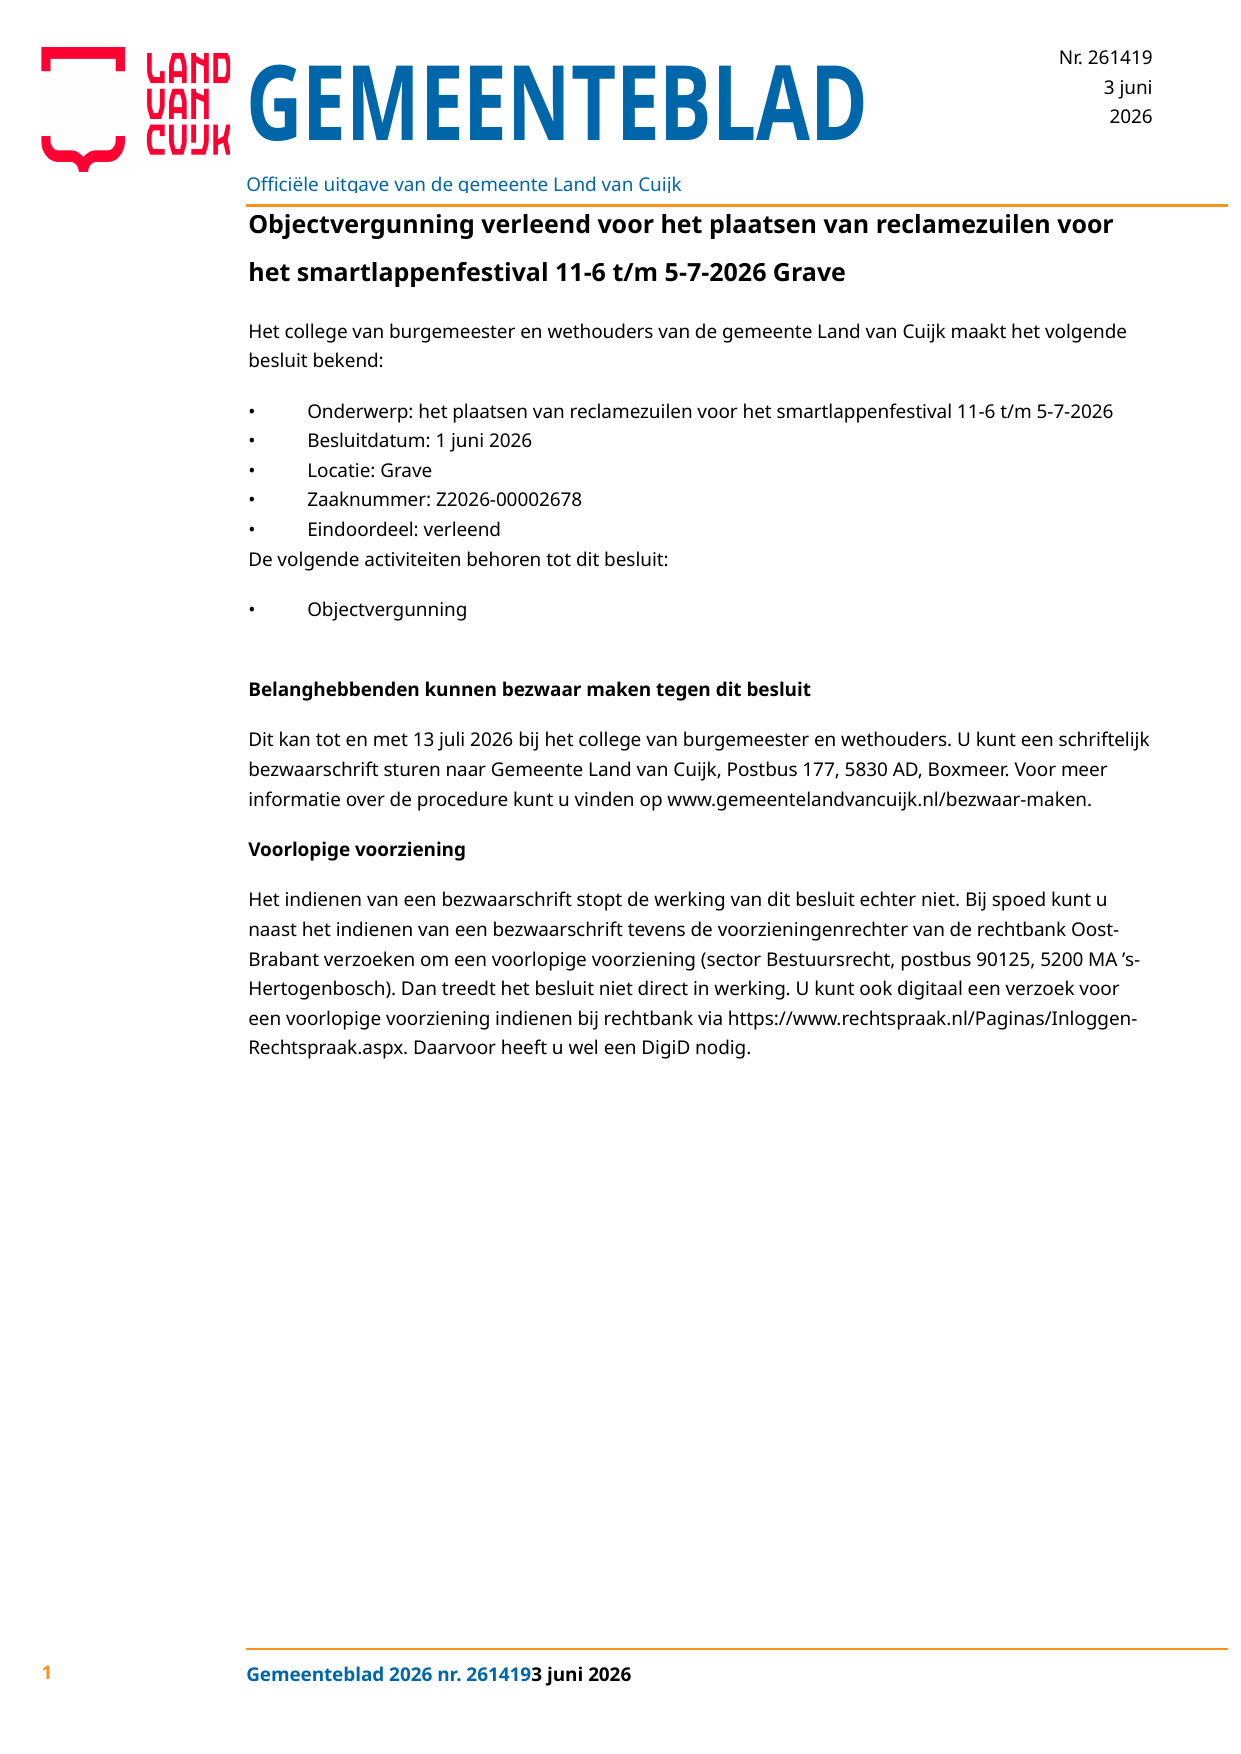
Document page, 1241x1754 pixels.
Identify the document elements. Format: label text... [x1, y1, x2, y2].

list Onderwerp: het plaatsen van reclamezuilen voor het smartlappenfestival 11-6 t/m 5-7-2026 [248, 398, 1152, 424]
picture [41, 47, 231, 172]
list Besluitdatum: 1 juni 2026 [248, 427, 1152, 453]
list Locatie: Grave [248, 457, 1152, 483]
text De volgende activiteiten behoren tot dit besluit: [248, 546, 1152, 572]
text Het college van burgemeester en wethouders van de gemeente Land van Cuijk maakt het volgende besluit bekend: [248, 318, 1152, 373]
text Belanghebbenden kunnen bezwaar maken tegen dit besluit [248, 676, 1152, 702]
text Objectvergunning verleend voor het plaatsen van reclamezuilen voor het smartlappenfestival 11-6 t/m 5-7-2026 Grave [248, 207, 1152, 288]
text Dit kan tot en met 13 juli 2026 bij het college van burgemeester en wethouders. U kunt een schriftelijk bezwaarschrift sturen naar Gemeente Land van Cuijk, Postbus 177, 5830 AD, Boxmeer. Voor meer informatie over de procedure kunt u vinden op www.gemeentelandvancuijk.nl/bezwaar-maken. [248, 727, 1152, 812]
list Objectvergunning [248, 596, 1152, 622]
text Voorlopige voorziening [248, 836, 1152, 862]
list Zaaknummer: Z2026-00002678 [248, 487, 1152, 512]
list Eindoordeel: verleend [248, 516, 1152, 542]
text Het indienen van een bezwaarschrift stopt de werking van dit besluit echter niet. Bij spoed kunt u naast het indienen van een bezwaarschrift tevens de voorzieningenrechter van de rechtbank Oost-Brabant verzoeken om een voorlopige voorziening (sector Bestuursrecht, postbus 90125, 5200 MA ’s-Hertogenbosch). Dan treedt het besluit niet direct in werking. U kunt ook digitaal een verzoek voor een voorlopige voorziening indienen bij rechtbank via https://www.rechtspraak.nl/Paginas/Inloggen-Rechtspraak.aspx. Daarvoor heeft u wel een DigiD nodig. [248, 887, 1152, 1060]
